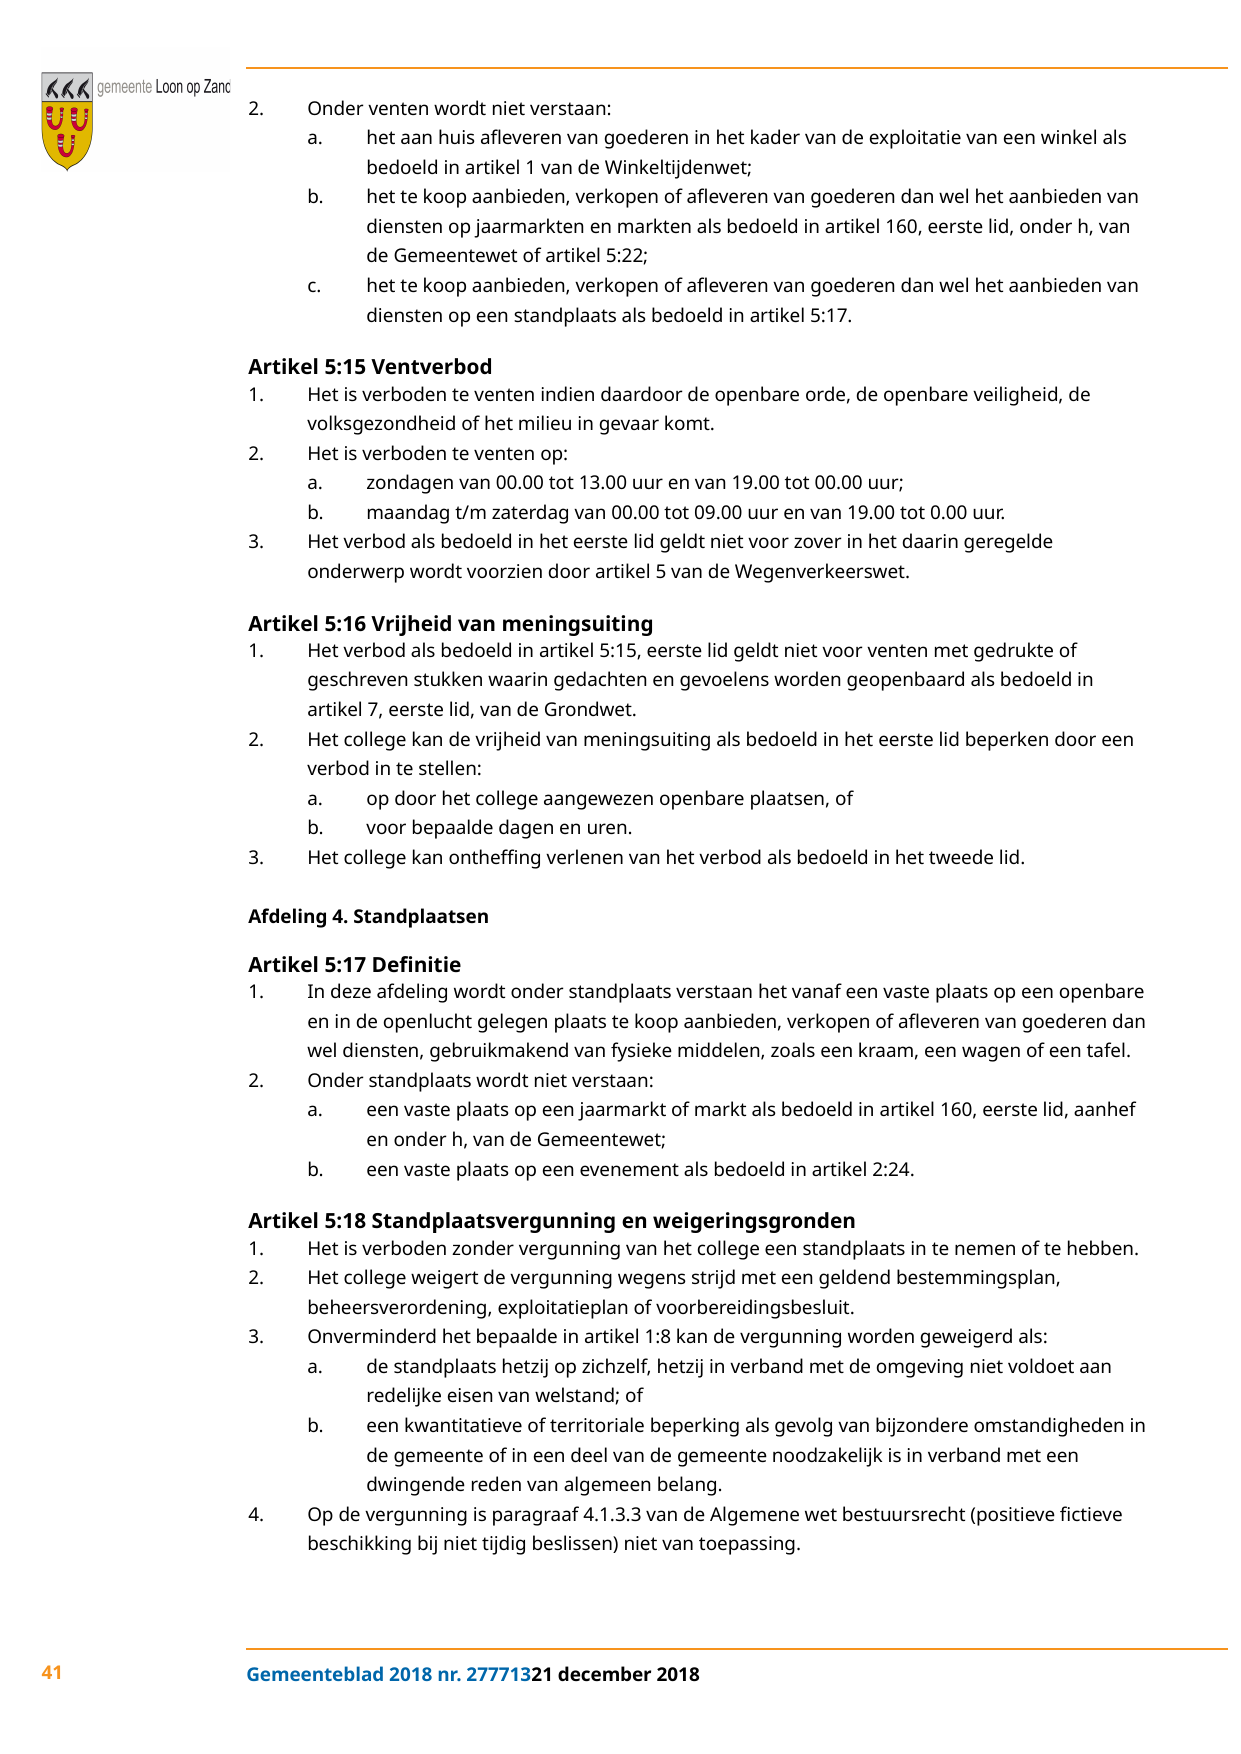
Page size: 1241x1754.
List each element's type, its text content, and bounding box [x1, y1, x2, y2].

list een kwantitatieve of territoriale beperking als gevolg van bijzondere omstandigheden in de gemeente of in een deel van de gemeente noodzakelijk is in verband met een dwingende reden van algemeen belang. [307, 1412, 1152, 1497]
list Onverminderd het bepaalde in artikel 1:8 kan de vergunning worden geweigerd als: [248, 1323, 1152, 1349]
picture [41, 47, 231, 172]
list Onder venten wordt niet verstaan: [248, 95, 1152, 121]
text Artikel 5:15 Ventverbod [248, 352, 1152, 381]
list Het is verboden zonder vergunning van het college een standplaats in te nemen of te hebben. [248, 1235, 1152, 1260]
list Het college kan de vrijheid van meningsuiting als bedoeld in het eerste lid beperken door een verbod in te stellen: [248, 726, 1152, 781]
list In deze afdeling wordt onder standplaats verstaan het vanaf een vaste plaats op een openbare en in de openlucht gelegen plaats te koop aanbieden, verkopen of afleveren van goederen dan wel diensten, gebruikmakend van fysieke middelen, zoals een kraam, een wagen of een tafel. [248, 978, 1152, 1063]
list het te koop aanbieden, verkopen of afleveren van goederen dan wel het aanbieden van diensten op jaarmarkten en markten als bedoeld in artikel 160, eerste lid, onder h, van de Gemeentewet of artikel 5:22; [307, 183, 1152, 268]
list op door het college aangewezen openbare plaatsen, of [307, 785, 1152, 811]
list Het is verboden te venten indien daardoor de openbare orde, de openbare veiligheid, de volksgezondheid of het milieu in gevaar komt. [248, 381, 1152, 436]
list voor bepaalde dagen en uren. [307, 814, 1152, 840]
list maandag t/m zaterdag van 00.00 tot 09.00 uur en van 19.00 tot 0.00 uur. [307, 499, 1152, 525]
list Het verbod als bedoeld in artikel 5:15, eerste lid geldt niet voor venten met gedrukte of geschreven stukken waarin gedachten en gevoelens worden geopenbaard als bedoeld in artikel 7, eerste lid, van de Grondwet. [248, 637, 1152, 722]
text Artikel 5:18 Standplaatsvergunning en weigeringsgronden [248, 1206, 1152, 1235]
list Het is verboden te venten op: [248, 440, 1152, 466]
list zondagen van 00.00 tot 13.00 uur en van 19.00 tot 00.00 uur; [307, 469, 1152, 495]
list Onder standplaats wordt niet verstaan: [248, 1067, 1152, 1093]
list een vaste plaats op een evenement als bedoeld in artikel 2:24. [307, 1156, 1152, 1182]
text Artikel 5:16 Vrijheid van meningsuiting [248, 609, 1152, 637]
list de standplaats hetzij op zichzelf, hetzij in verband met de omgeving niet voldoet aan redelijke eisen van welstand; of [307, 1353, 1152, 1408]
list Op de vergunning is paragraaf 4.1.3.3 van de Algemene wet bestuursrecht (positieve fictieve beschikking bij niet tijdig beslissen) niet van toepassing. [248, 1501, 1152, 1556]
list een vaste plaats op een jaarmarkt of markt als bedoeld in artikel 160, eerste lid, aanhef en onder h, van de Gemeentewet; [307, 1097, 1152, 1152]
text Afdeling 4. Standplaatsen [248, 903, 1152, 929]
list Het verbod als bedoeld in het eerste lid geldt niet voor zover in het daarin geregelde onderwerp wordt voorzien door artikel 5 van de Wegenverkeerswet. [248, 529, 1152, 584]
list het te koop aanbieden, verkopen of afleveren van goederen dan wel het aanbieden van diensten op een standplaats als bedoeld in artikel 5:17. [307, 272, 1152, 328]
list Het college kan ontheffing verlenen van het verbod als bedoeld in het tweede lid. [248, 844, 1152, 870]
list het aan huis afleveren van goederen in het kader van de exploitatie van een winkel als bedoeld in artikel 1 van de Winkeltijdenwet; [307, 124, 1152, 180]
list Het college weigert de vergunning wegens strijd met een geldend bestemmingsplan, beheersverordening, exploitatieplan of voorbereidingsbesluit. [248, 1264, 1152, 1319]
text Artikel 5:17 Definitie [248, 950, 1152, 978]
